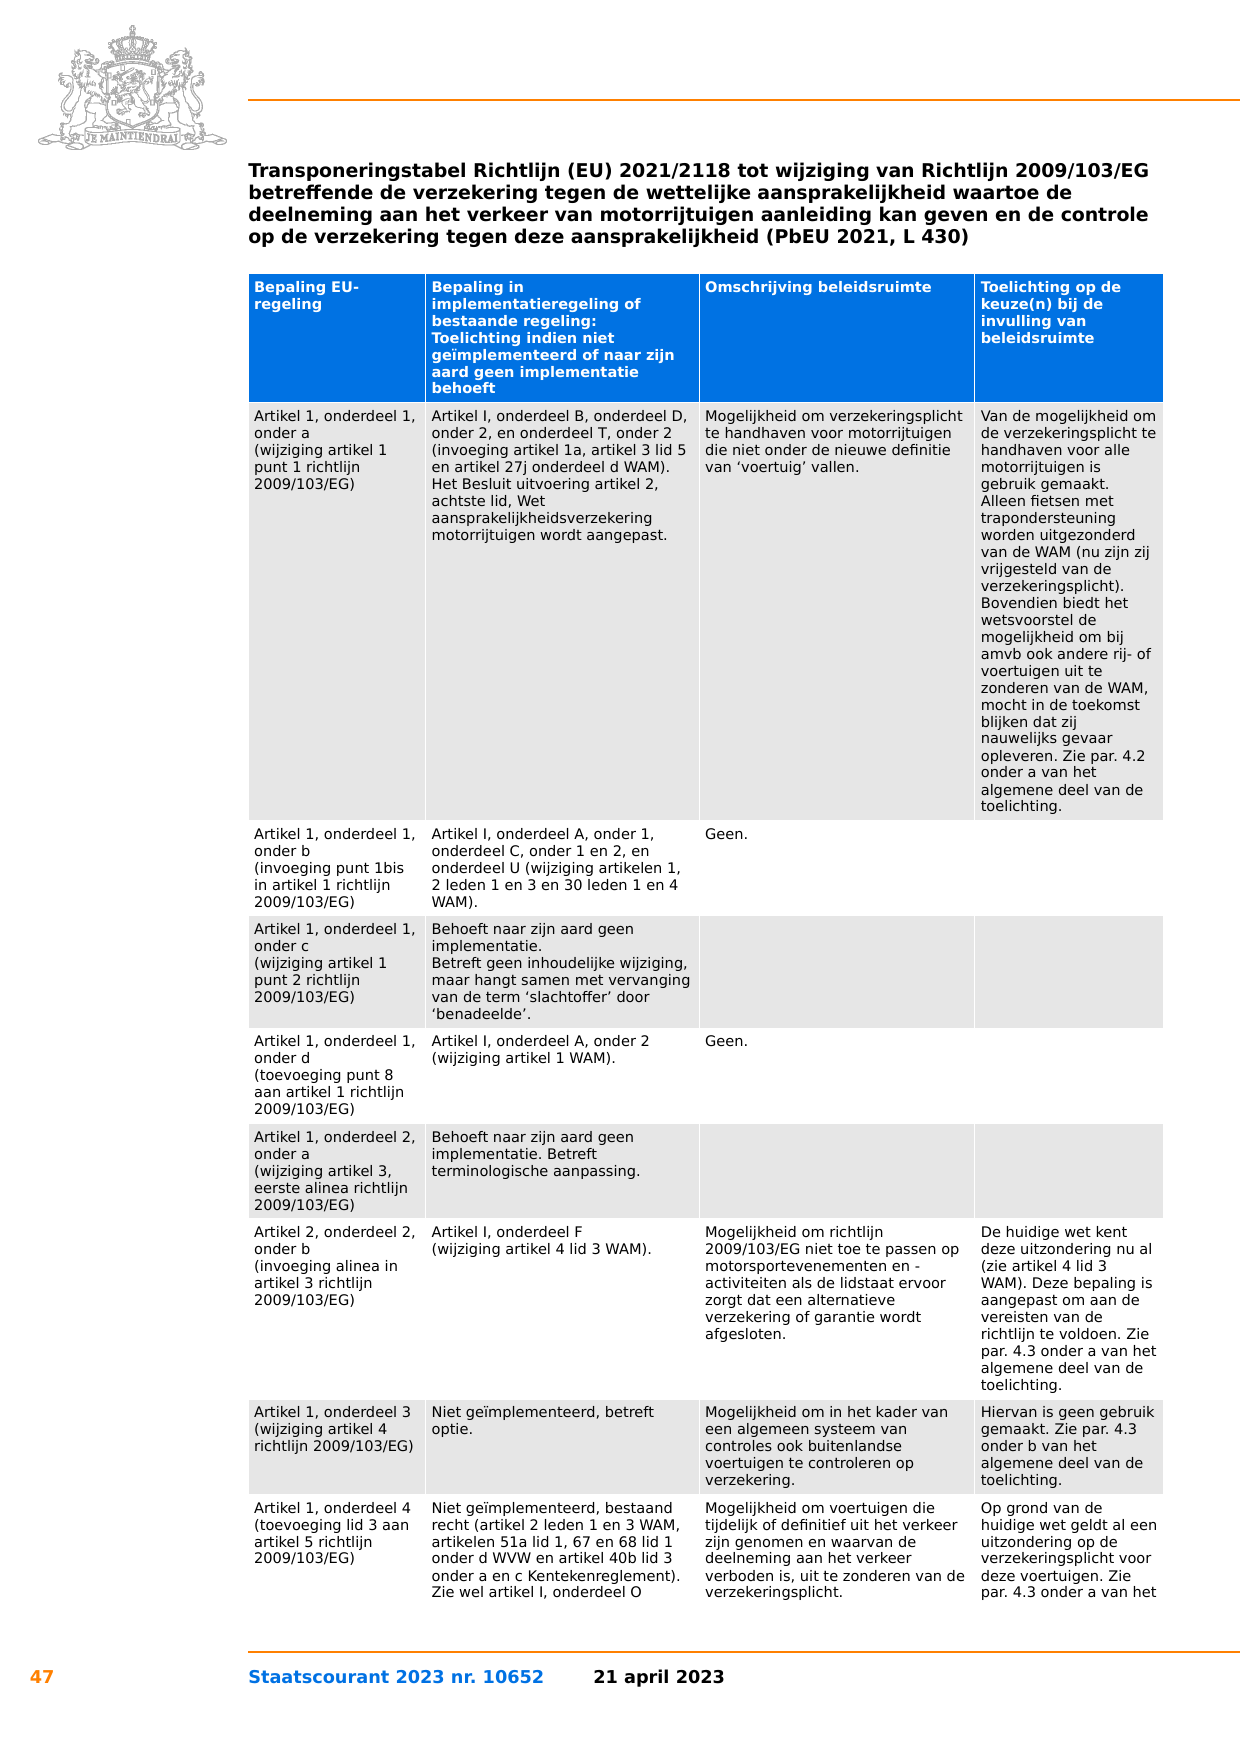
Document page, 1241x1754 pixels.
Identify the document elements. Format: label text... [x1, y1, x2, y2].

table_cell Mogelijkheid om in het kader van een algemeen systeem van controles ook buitenlandse voertuigen te controleren op verzekering. [700, 1400, 974, 1494]
table_cell [700, 1124, 974, 1218]
table_header Bepaling in implementatieregeling of bestaande regeling: Toelichting indien niet geïmplementeerd of naar zijn aard geen implementatie behoeft [426, 274, 699, 402]
table_cell Hiervan is geen gebruik gemaakt. Zie par. 4.3 onder b van het algemene deel van de toelichting. [975, 1400, 1163, 1494]
table_header Omschrijving beleidsruimte [700, 274, 974, 402]
table_cell Mogelijkheid om richtlijn 2009/103/EG niet toe te passen op motorsportevenementen en -activiteiten als de lidstaat ervoor zorgt dat een alternatieve verzekering of garantie wordt afgesloten. [700, 1219, 974, 1398]
table_cell Niet geïmplementeerd, betreft optie. [426, 1400, 699, 1494]
table_cell Geen. [700, 821, 974, 915]
table_cell [975, 1124, 1163, 1218]
table_cell Mogelijkheid om voertuigen die tijdelijk of definitief uit het verkeer zijn genomen en waarvan de deelneming aan het verkeer verboden is, uit te zonderen van de verzekeringsplicht. [700, 1495, 974, 1606]
table_cell Artikel I, onderdeel A, onder 2 (wijziging artikel 1 WAM). [426, 1029, 699, 1123]
table_cell Niet geïmplementeerd, bestaand recht (artikel 2 leden 1 en 3 WAM, artikelen 51a lid 1, 67 en 68 lid 1 onder d WVW en artikel 40b lid 3 onder a en c Kentekenreglement). Zie wel artikel I, onderdeel O [426, 1495, 699, 1606]
table_cell Artikel 1, onderdeel 1, onder c (wijziging artikel 1 punt 2 richtlijn 2009/103/EG) [249, 916, 425, 1028]
table_cell Artikel I, onderdeel F (wijziging artikel 4 lid 3 WAM). [426, 1219, 699, 1398]
table_cell Behoeft naar zijn aard geen implementatie. Betreft geen inhoudelijke wijziging, maar hangt samen met vervanging van de term ‘slachtoffer’ door ‘benadeelde’. [426, 916, 699, 1028]
table_cell Artikel 1, onderdeel 2, onder a (wijziging artikel 3, eerste alinea richtlijn 2009/103/EG) [249, 1124, 425, 1218]
table_cell Artikel 2, onderdeel 2, onder b (invoeging alinea in artikel 3 richtlijn 2009/103/EG) [249, 1219, 425, 1398]
table_cell Artikel I, onderdeel A, onder 1, onderdeel C, onder 1 en 2, en onderdeel U (wijziging artikelen 1, 2 leden 1 en 3 en 30 leden 1 en 4 WAM). [426, 821, 699, 915]
table_cell Artikel 1, onderdeel 4 (toevoeging lid 3 aan artikel 5 richtlijn 2009/103/EG) [249, 1495, 425, 1606]
table_cell Artikel I, onderdeel B, onderdeel D, onder 2, en onderdeel T, onder 2 (invoeging artikel 1a, artikel 3 lid 5 en artikel 27j onderdeel d WAM). Het Besluit uitvoering artikel 2, achtste lid, Wet aansprakelijkheidsverzekering motorrijtuigen wordt aangepast. [426, 403, 699, 820]
table_cell Op grond van de huidige wet geldt al een uitzondering op de verzekeringsplicht voor deze voertuigen. Zie par. 4.3 onder a van het [975, 1495, 1163, 1606]
picture [38, 25, 227, 150]
table_cell [975, 916, 1163, 1028]
table_cell De huidige wet kent deze uitzondering nu al (zie artikel 4 lid 3 WAM). Deze bepaling is aangepast om aan de vereisten van de richtlijn te voldoen. Zie par. 4.3 onder a van het algemene deel van de toelichting. [975, 1219, 1163, 1398]
table_cell Behoeft naar zijn aard geen implementatie. Betreft terminologische aanpassing. [426, 1124, 699, 1218]
table_cell Mogelijkheid om verzekeringsplicht te handhaven voor motorrijtuigen die niet onder de nieuwe definitie van ‘voertuig’ vallen. [700, 403, 974, 820]
subtitle Transponeringstabel Richtlijn (EU) 2021/2118 tot wijziging van Richtlijn 2009/103/EG betreffende de verzekering tegen de wettelijke aansprakelijkheid waartoe de deelneming aan het verkeer van motorrijtuigen aanleiding kan geven en de controle op de verzekering tegen deze aansprakelijkheid (PbEU 2021, L 430) [248, 160, 1163, 248]
table_cell Artikel 1, onderdeel 1, onder a (wijziging artikel 1 punt 1 richtlijn 2009/103/EG) [249, 403, 425, 820]
table_cell [975, 821, 1163, 915]
table_cell Artikel 1, onderdeel 1, onder d (toevoeging punt 8 aan artikel 1 richtlijn 2009/103/EG) [249, 1029, 425, 1123]
table_cell [700, 916, 974, 1028]
table_cell Van de mogelijkheid om de verzekeringsplicht te handhaven voor alle motorrijtuigen is gebruik gemaakt. Alleen fietsen met trapondersteuning worden uitgezonderd van de WAM (nu zijn zij vrijgesteld van de verzekeringsplicht). Bovendien biedt het wetsvoorstel de mogelijkheid om bij amvb ook andere rij- of voertuigen uit te zonderen van de WAM, mocht in de toekomst blijken dat zij nauwelijks gevaar opleveren. Zie par. 4.2 onder a van het algemene deel van de toelichting. [975, 403, 1163, 820]
table_cell Geen. [700, 1029, 974, 1123]
table_header Toelichting op de keuze(n) bij de invulling van beleidsruimte [975, 274, 1163, 402]
table_cell [975, 1029, 1163, 1123]
table_cell Artikel 1, onderdeel 3 (wijziging artikel 4 richtlijn 2009/103/EG) [249, 1400, 425, 1494]
table_header Bepaling EU-regeling [249, 274, 425, 402]
table_cell Artikel 1, onderdeel 1, onder b (invoeging punt 1bis in artikel 1 richtlijn 2009/103/EG) [249, 821, 425, 915]
